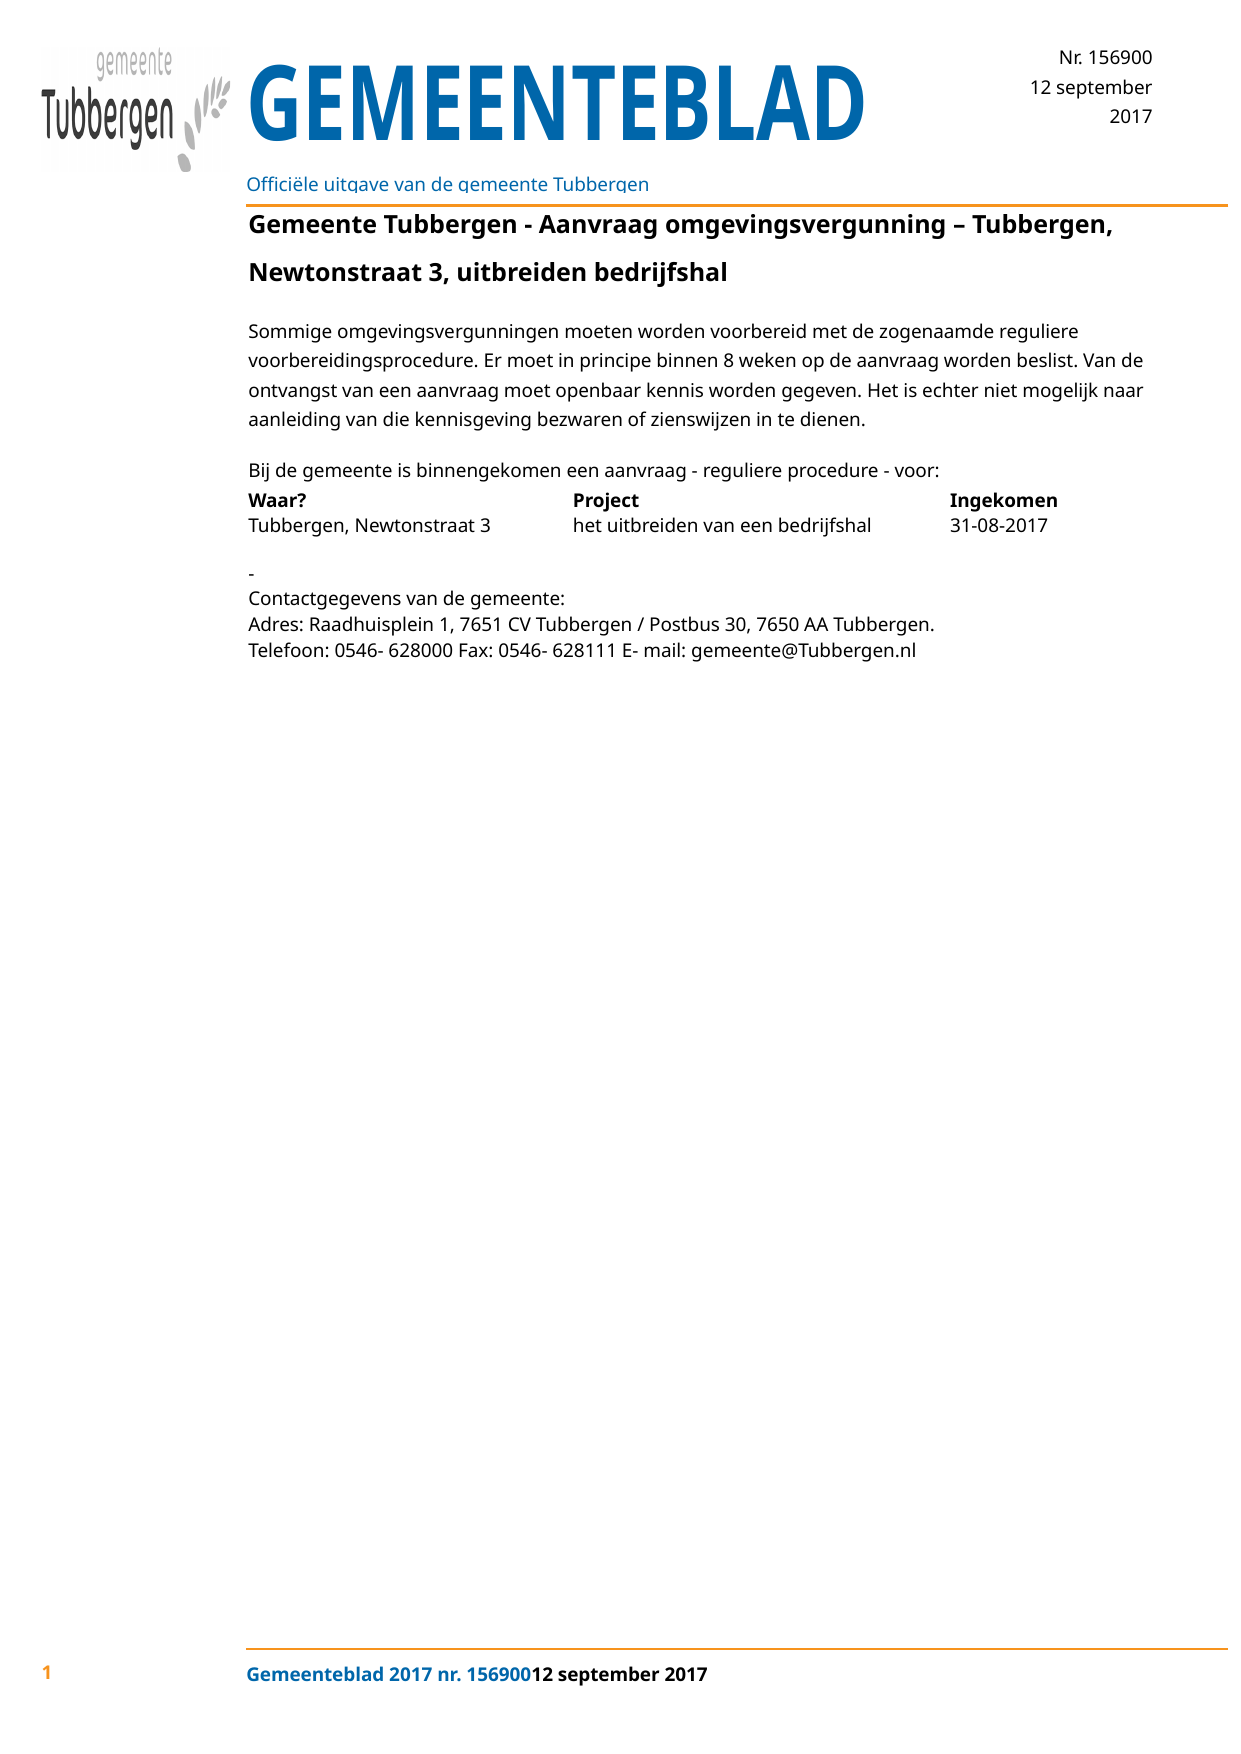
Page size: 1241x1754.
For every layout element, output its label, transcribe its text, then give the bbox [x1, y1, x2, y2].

table_cell het uitbreiden van een bedrijfshal [573, 513, 950, 538]
text Gemeente Tubbergen - Aanvraag omgevingsvergunning – Tubbergen, Newtonstraat 3, uitbreiden bedrijfshal [248, 207, 1152, 288]
text Telefoon: 0546- 628000 Fax: 0546- 628111 E- mail: gemeente@Tubbergen.nl [248, 637, 1152, 663]
table_header Ingekomen [950, 487, 1152, 512]
text - [248, 560, 1152, 585]
text Sommige omgevingsvergunningen moeten worden voorbereid met de zogenaamde reguliere voorbereidingsprocedure. Er moet in principe binnen 8 weken op de aanvraag worden beslist. Van de ontvangst van een aanvraag moet openbaar kennis worden gegeven. Het is echter niet mogelijk naar aanleiding van die kennisgeving bezwaren of zienswijzen in te dienen. [248, 318, 1152, 432]
table_cell 31-08-2017 [950, 513, 1152, 538]
text Contactgegevens van de gemeente: [248, 585, 1152, 611]
text Adres: Raadhuisplein 1, 7651 CV Tubbergen / Postbus 30, 7650 AA Tubbergen. [248, 611, 1152, 637]
table_header Waar? [248, 487, 573, 512]
text Bij de gemeente is binnengekomen een aanvraag - reguliere procedure - voor: [248, 457, 1152, 483]
table_cell Tubbergen, Newtonstraat 3 [248, 513, 573, 538]
picture [41, 47, 231, 172]
table_header Project [573, 487, 950, 512]
